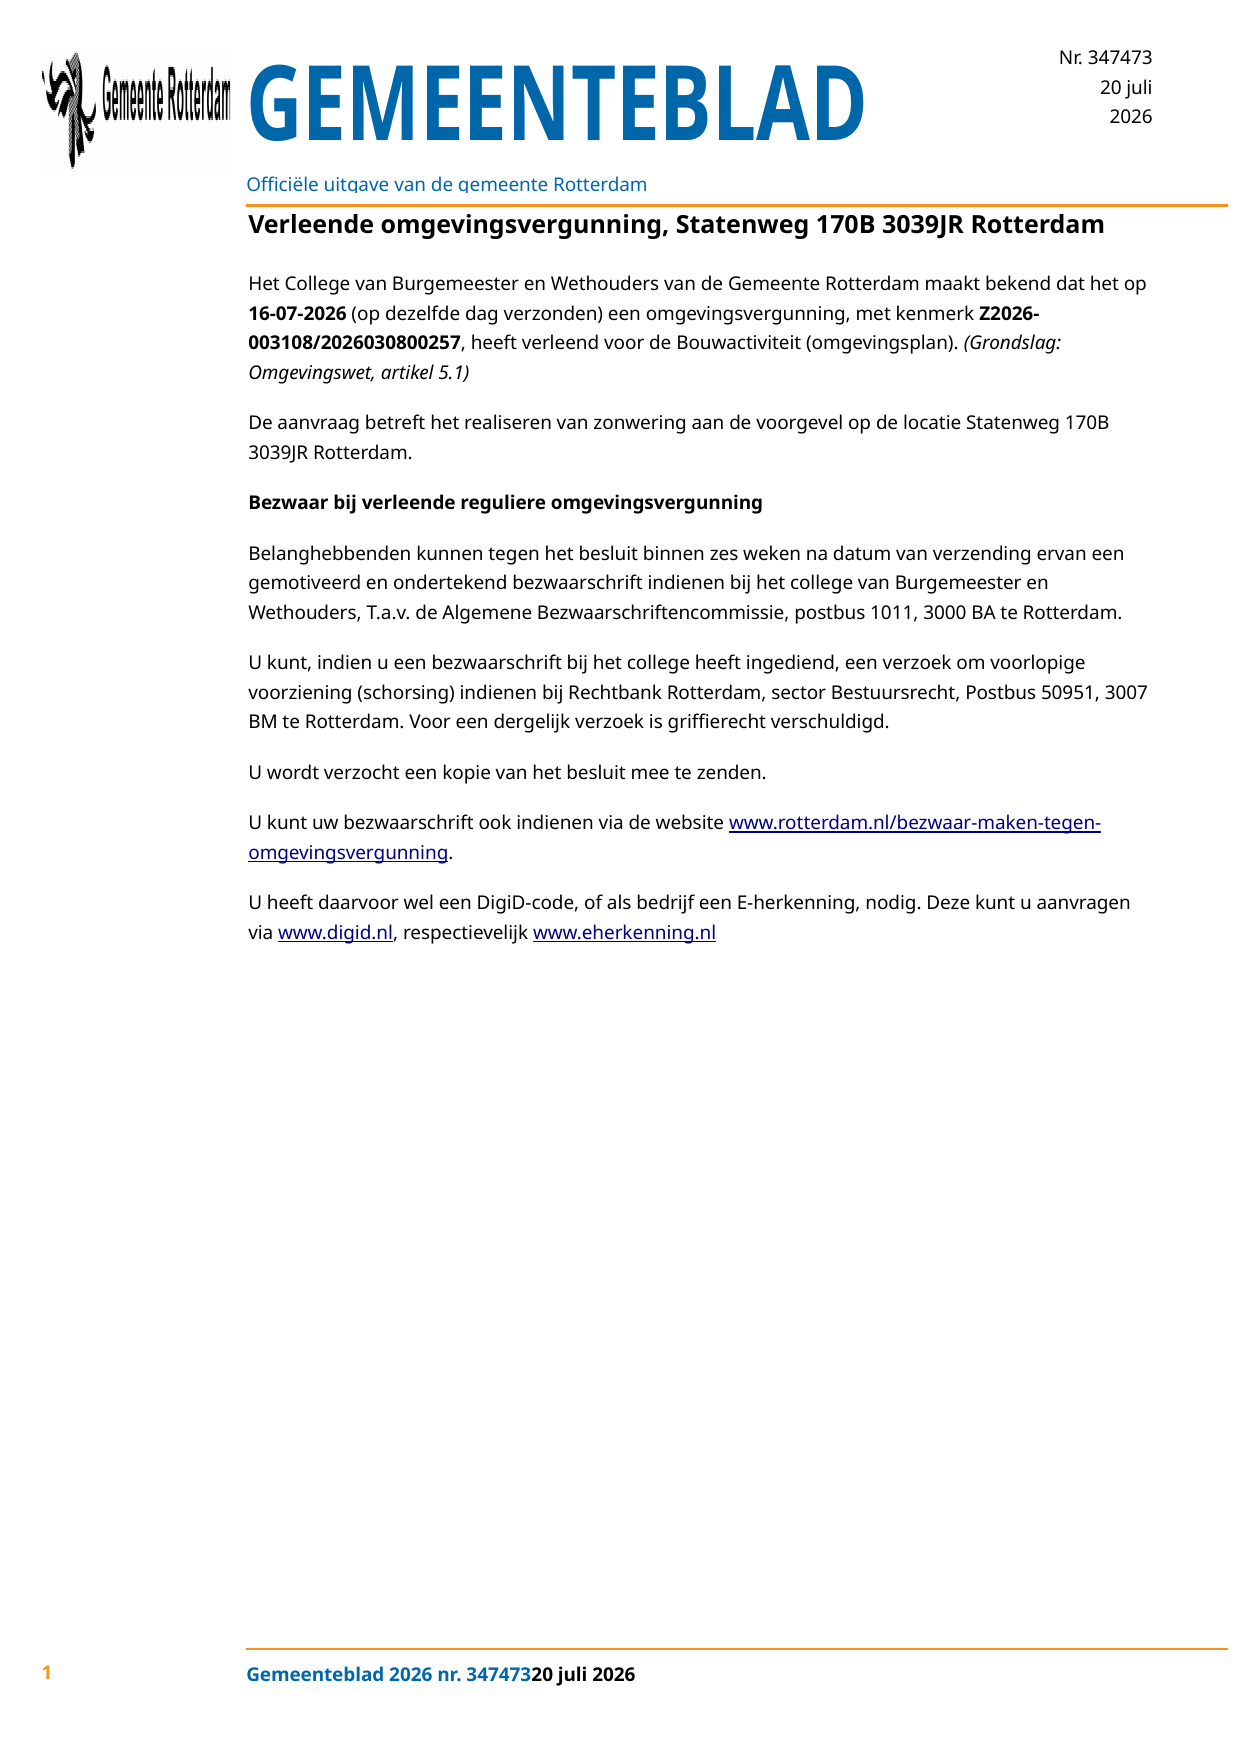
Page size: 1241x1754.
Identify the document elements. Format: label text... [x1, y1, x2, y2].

text U wordt verzocht een kopie van het besluit mee te zenden. [248, 759, 1152, 785]
text Bezwaar bij verleende reguliere omgevingsvergunning [248, 489, 1152, 515]
text De aanvraag betreft het realiseren van zonwering aan de voorgevel op de locatie Statenweg 170B 3039JR Rotterdam. [248, 409, 1152, 465]
text Belanghebbenden kunnen tegen het besluit binnen zes weken na datum van verzending ervan een gemotiveerd en ondertekend bezwaarschrift indienen bij het college van Burgemeester en Wethouders, T.a.v. de Algemene Bezwaarschriftencommissie, postbus 1011, 3000 BA te Rotterdam. [248, 540, 1152, 625]
text Verleende omgevingsvergunning, Statenweg 170B 3039JR Rotterdam [248, 207, 1152, 241]
text U kunt, indien u een bezwaarschrift bij het college heeft ingediend, een verzoek om voorlopige voorziening (schorsing) indienen bij Rechtbank Rotterdam, sector Bestuursrecht, Postbus 50951, 3007 BM te Rotterdam. Voor een dergelijk verzoek is griffierecht verschuldigd. [248, 649, 1152, 734]
text U heeft daarvoor wel een DigiD-code, of als bedrijf een E-herkenning, nodig. Deze kunt u aanvragen via www.digid.nl, respectievelijk www.eherkenning.nl [248, 889, 1152, 945]
text U kunt uw bezwaarschrift ook indienen via de website www.rotterdam.nl/bezwaar-maken-tegen-omgevingsvergunning. [248, 809, 1152, 865]
text Het College van Burgemeester en Wethouders van de Gemeente Rotterdam maakt bekend dat het op 16-07-2026 (op dezelfde dag verzonden) een omgevingsvergunning, met kenmerk Z2026-003108/2026030800257, heeft verleend voor de Bouwactiviteit (omgevingsplan). (Grondslag: Omgevingswet, artikel 5.1) [248, 270, 1152, 385]
picture [41, 47, 231, 172]
